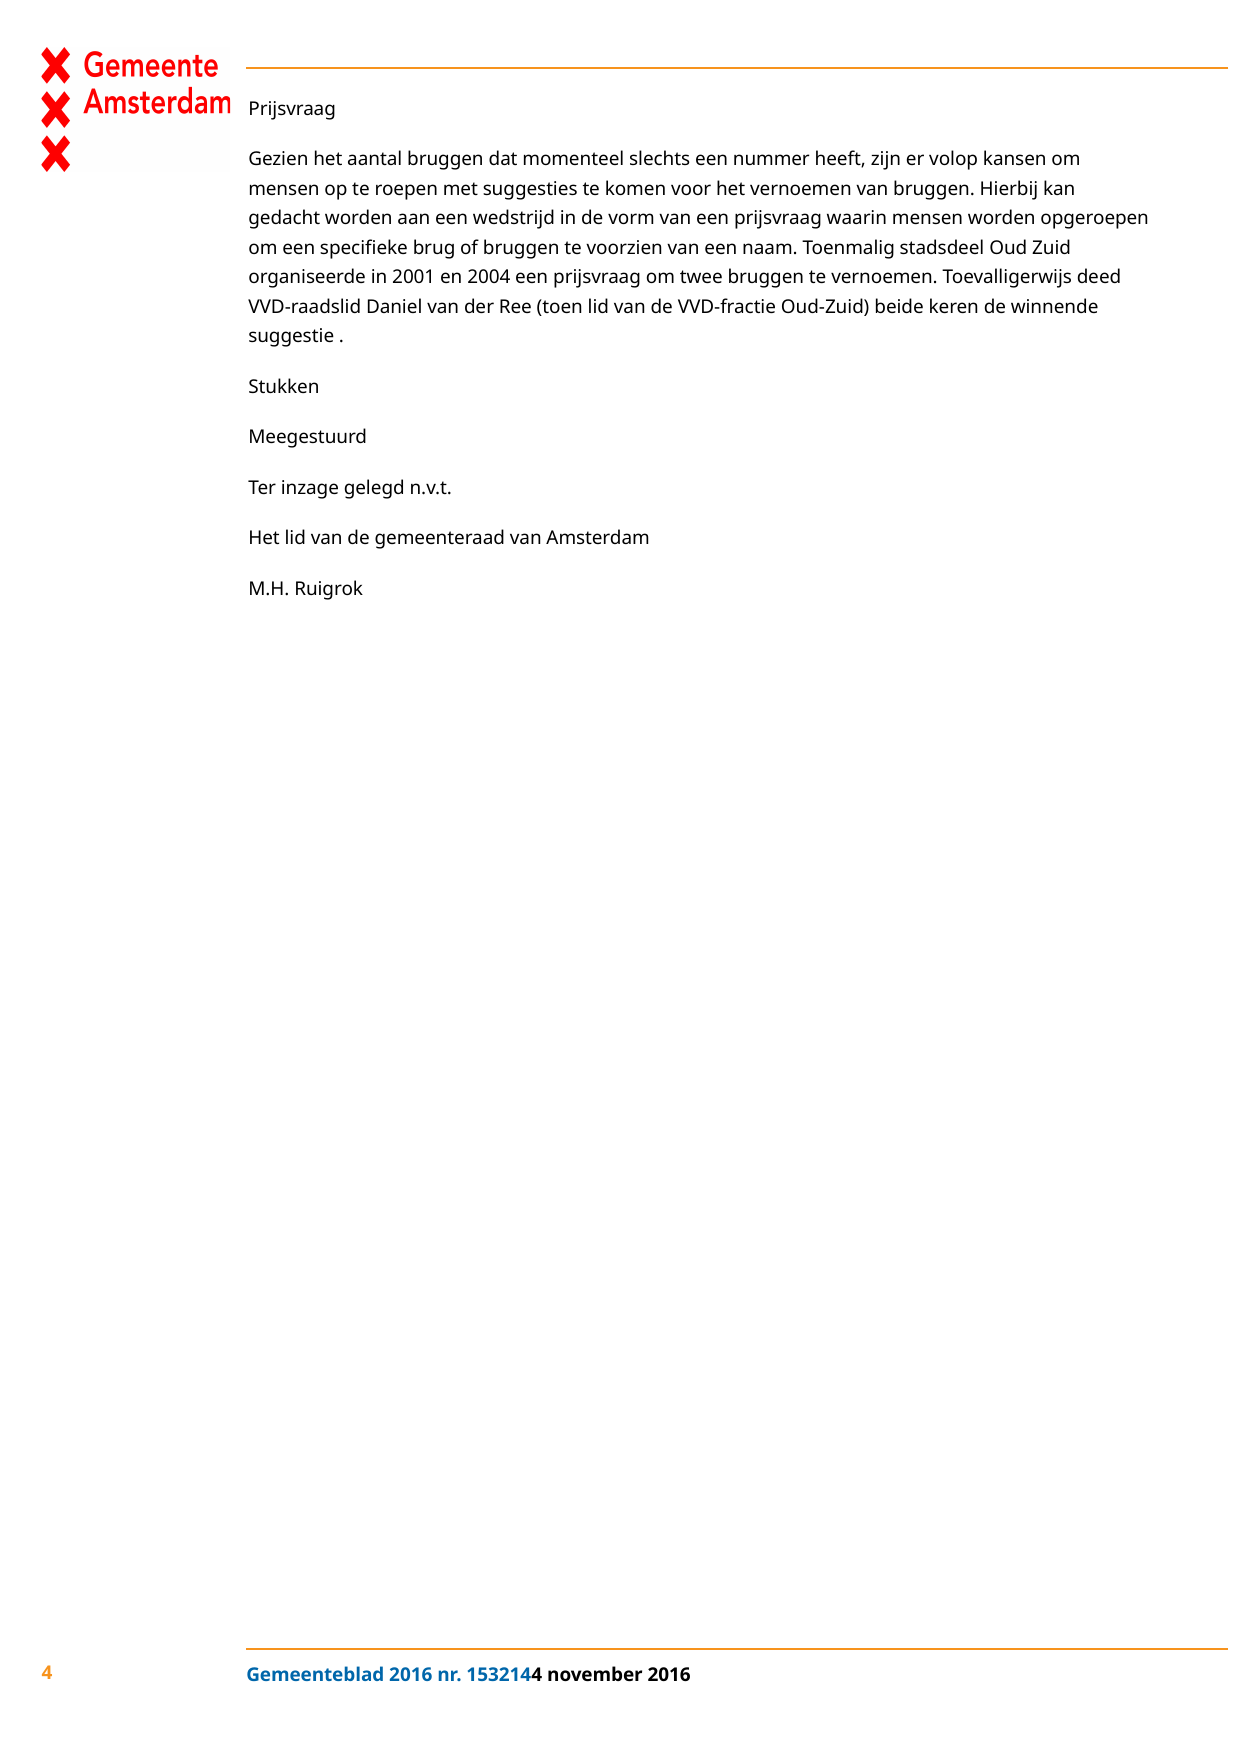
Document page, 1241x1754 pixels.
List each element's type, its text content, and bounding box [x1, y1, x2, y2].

text Prijsvraag [248, 95, 1152, 121]
text Stukken [248, 373, 1152, 399]
text Het lid van de gemeenteraad van Amsterdam [248, 524, 1152, 550]
text Gezien het aantal bruggen dat momenteel slechts een nummer heeft, zijn er volop kansen om mensen op te roepen met suggesties te komen voor het vernoemen van bruggen. Hierbij kan gedacht worden aan een wedstrijd in de vorm van een prijsvraag waarin mensen worden opgeroepen om een specifieke brug of bruggen te voorzien van een naam. Toenmalig stadsdeel Oud Zuid organiseerde in 2001 en 2004 een prijsvraag om twee bruggen te vernoemen. Toevalligerwijs deed VVD-raadslid Daniel van der Ree (toen lid van de VVD-fractie Oud-Zuid) beide keren de winnende suggestie . [248, 145, 1152, 348]
text Ter inzage gelegd n.v.t. [248, 474, 1152, 500]
text M.H. Ruigrok [248, 575, 1152, 601]
text Meegestuurd [248, 423, 1152, 449]
picture [41, 47, 231, 172]
